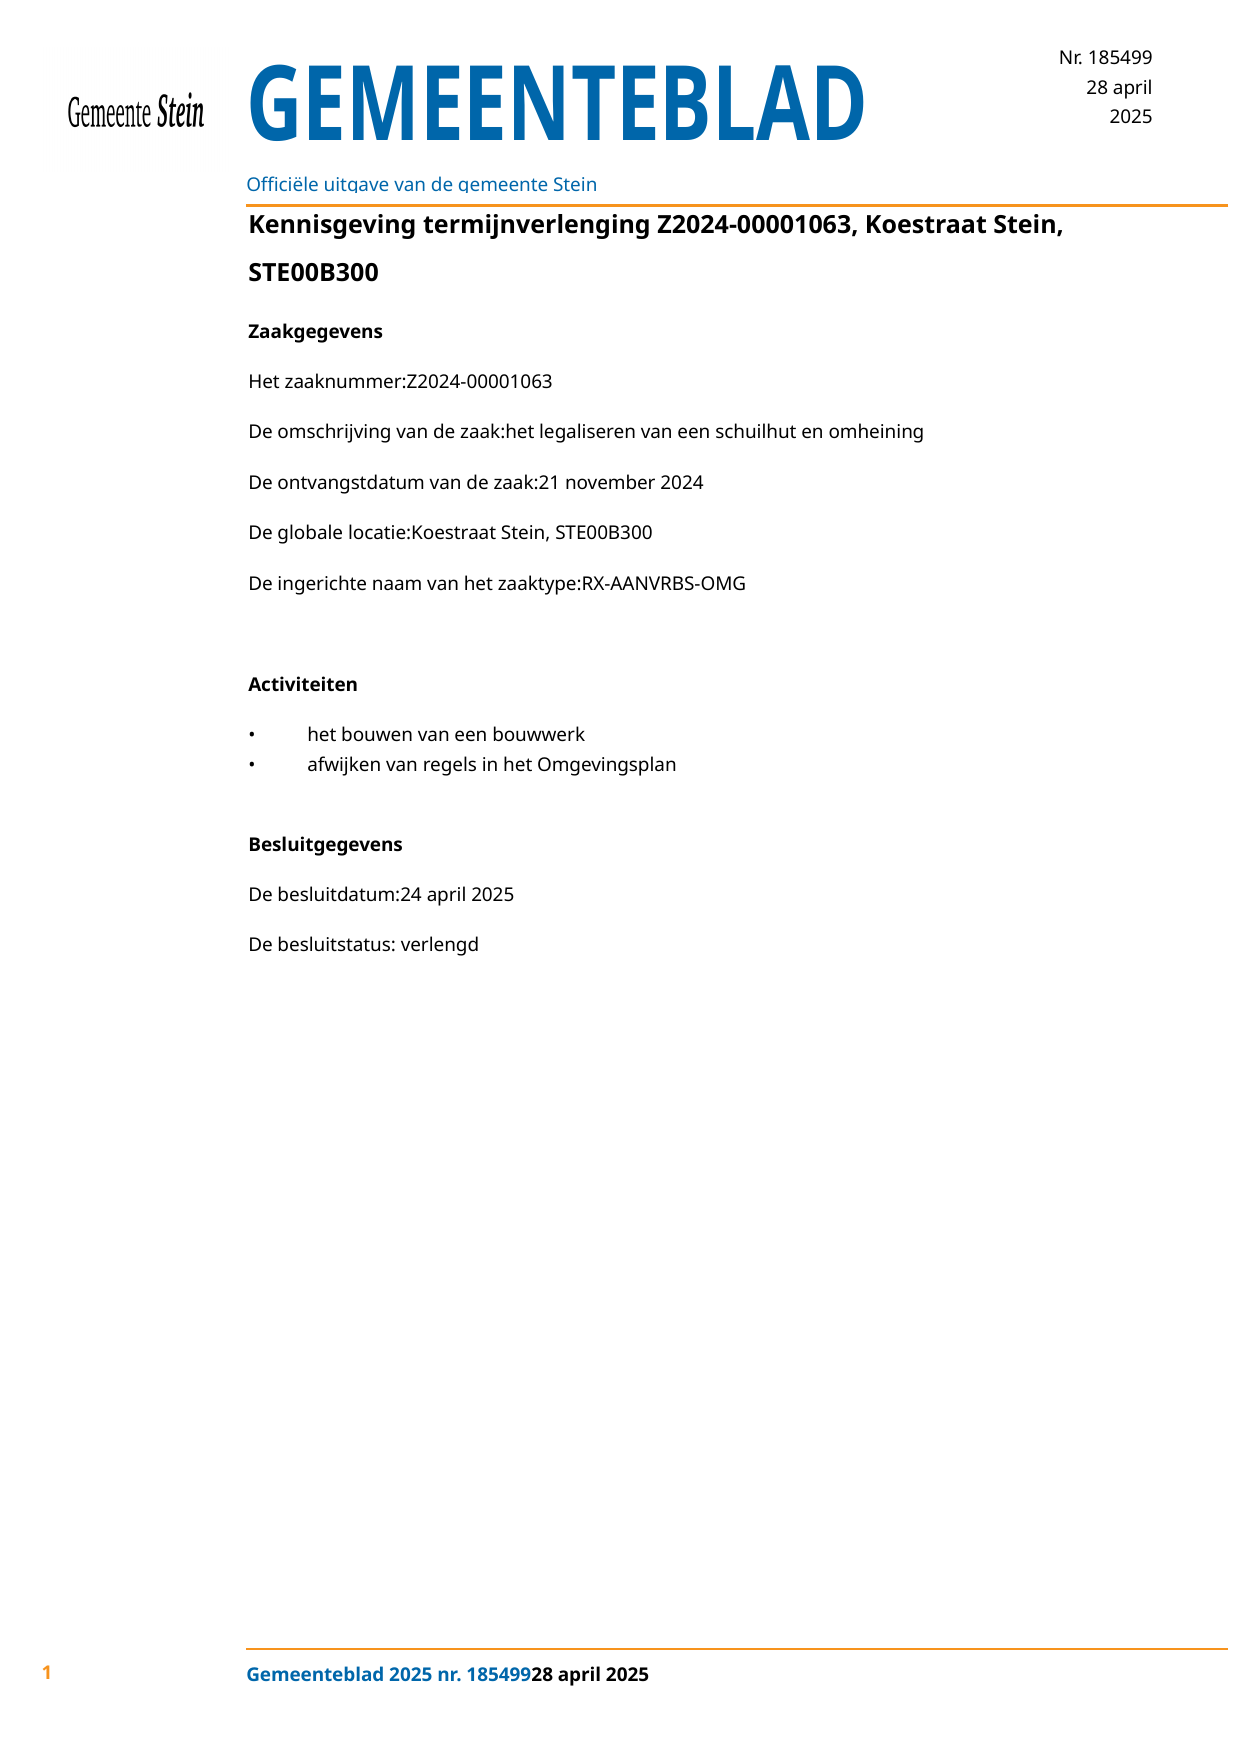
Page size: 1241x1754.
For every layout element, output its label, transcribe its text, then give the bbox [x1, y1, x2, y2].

list afwijken van regels in het Omgevingsplan [248, 751, 1152, 777]
text De omschrijving van de zaak:het legaliseren van een schuilhut en omheining [248, 419, 1152, 444]
text De besluitstatus: verlengd [248, 932, 1152, 957]
text Activiteiten [248, 671, 1152, 697]
text De ontvangstdatum van de zaak:21 november 2024 [248, 469, 1152, 495]
text Het zaaknummer:Z2024-00001063 [248, 368, 1152, 394]
text Zaakgegevens [248, 318, 1152, 344]
text De ingerichte naam van het zaaktype:RX-AANVRBS-OMG [248, 570, 1152, 596]
text De globale locatie:Koestraat Stein, STE00B300 [248, 519, 1152, 545]
text De besluitdatum:24 april 2025 [248, 881, 1152, 907]
text Besluitgegevens [248, 831, 1152, 857]
text Kennisgeving termijnverlenging Z2024-00001063, Koestraat Stein, STE00B300 [248, 207, 1152, 288]
picture [41, 47, 231, 172]
list het bouwen van een bouwwerk [248, 721, 1152, 747]
